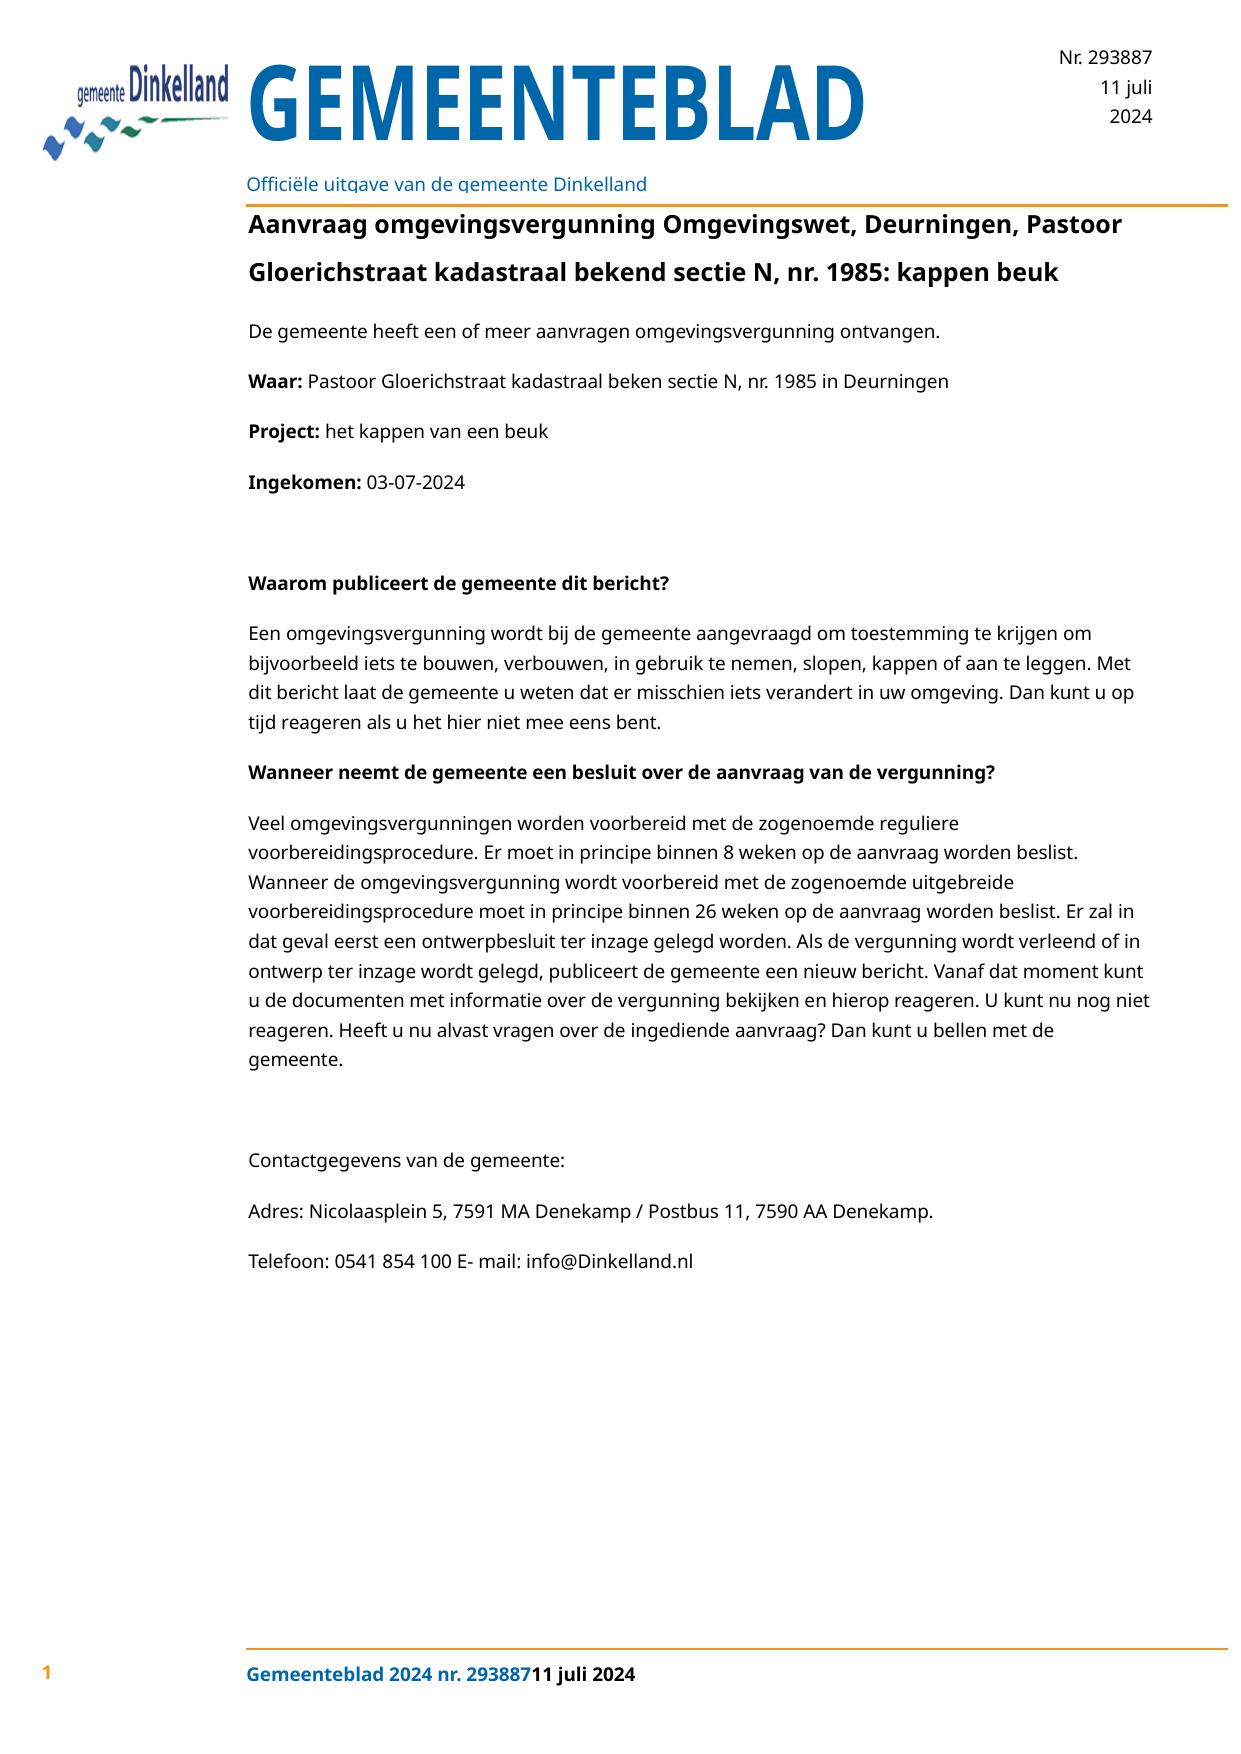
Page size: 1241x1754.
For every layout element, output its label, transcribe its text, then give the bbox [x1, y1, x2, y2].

text Wanneer neemt de gemeente een besluit over de aanvraag van de vergunning? [248, 759, 1152, 785]
text Waarom publiceert de gemeente dit bericht? [248, 570, 1152, 596]
picture [41, 47, 231, 172]
text Project: het kappen van een beuk [248, 419, 1152, 444]
text Een omgevingsvergunning wordt bij de gemeente aangevraagd om toestemming te krijgen om bijvoorbeeld iets te bouwen, verbouwen, in gebruik te nemen, slopen, kappen of aan te leggen. Met dit bericht laat de gemeente u weten dat er misschien iets verandert in uw omgeving. Dan kunt u op tijd reageren als u het hier niet mee eens bent. [248, 620, 1152, 735]
text Waar: Pastoor Gloerichstraat kadastraal beken sectie N, nr. 1985 in Deurningen [248, 368, 1152, 394]
text De gemeente heeft een of meer aanvragen omgevingsvergunning ontvangen. [248, 318, 1152, 344]
text Adres: Nicolaasplein 5, 7591 MA Denekamp / Postbus 11, 7590 AA Denekamp. [248, 1198, 1152, 1224]
text Aanvraag omgevingsvergunning Omgevingswet, Deurningen, Pastoor Gloerichstraat kadastraal bekend sectie N, nr. 1985: kappen beuk [248, 207, 1152, 288]
text Veel omgevingsvergunningen worden voorbereid met de zogenoemde reguliere voorbereidingsprocedure. Er moet in principe binnen 8 weken op de aanvraag worden beslist. Wanneer de omgevingsvergunning wordt voorbereid met de zogenoemde uitgebreide voorbereidingsprocedure moet in principe binnen 26 weken op de aanvraag worden beslist. Er zal in dat geval eerst een ontwerpbesluit ter inzage gelegd worden. Als de vergunning wordt verleend of in ontwerp ter inzage wordt gelegd, publiceert de gemeente een nieuw bericht. Vanaf dat moment kunt u de documenten met informatie over de vergunning bekijken en hierop reageren. U kunt nu nog niet reageren. Heeft u nu alvast vragen over de ingediende aanvraag? Dan kunt u bellen met de gemeente. [248, 810, 1152, 1072]
text Ingekomen: 03-07-2024 [248, 469, 1152, 495]
text Telefoon: 0541 854 100 E- mail: info@Dinkelland.nl [248, 1248, 1152, 1274]
text Contactgegevens van de gemeente: [248, 1147, 1152, 1173]
